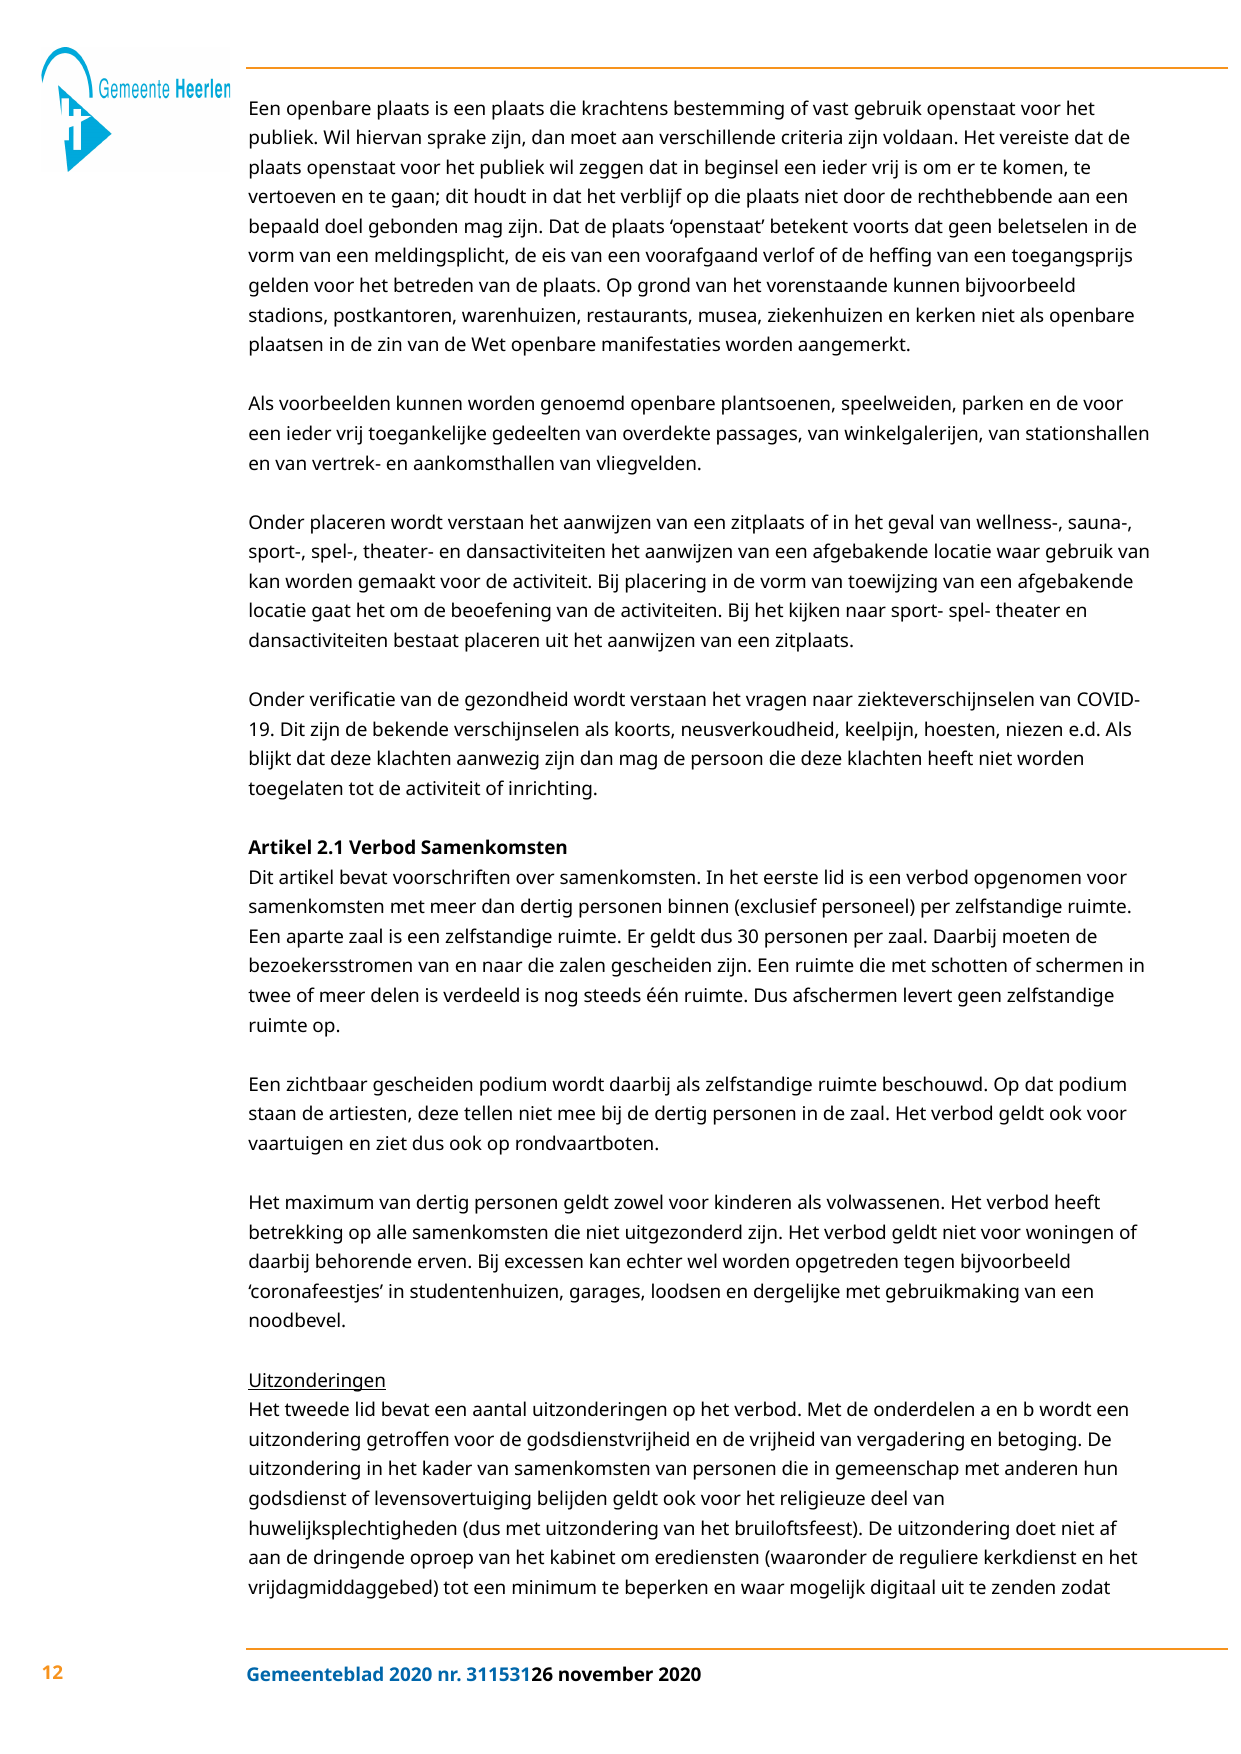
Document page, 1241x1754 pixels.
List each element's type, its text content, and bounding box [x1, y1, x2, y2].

picture [41, 47, 59, 70]
text Een openbare plaats is een plaats die krachtens bestemming of vast gebruik openstaat voor het publiek. Wil hiervan sprake zijn, dan moet aan verschillende criteria zijn voldaan. Het vereiste dat de plaats openstaat voor het publiek wil zeggen dat in beginsel een ieder vrij is om er te komen, te vertoeven en te gaan; dit houdt in dat het verblijf op die plaats niet door de rechthebbende aan een bepaald doel gebonden mag zijn. Dat de plaats ‘openstaat’ betekent voorts dat geen beletselen in de vorm van een meldingsplicht, de eis van een voorafgaand verlof of de heffing van een toegangsprijs gelden voor het betreden van de plaats. Op grond van het vorenstaande kunnen bijvoorbeeld stadions, postkantoren, warenhuizen, restaurants, musea, ziekenhuizen en kerken niet als openbare plaatsen in de zin van de Wet openbare manifestaties worden aangemerkt. [248, 95, 1152, 357]
text Een zichtbaar gescheiden podium wordt daarbij als zelfstandige ruimte beschouwd. Op dat podium staan de artiesten, deze tellen niet mee bij de dertig personen in de zaal. Het verbod geldt ook voor vaartuigen en ziet dus ook op rondvaartboten. [248, 1071, 1152, 1156]
text Artikel 2.1 Verbod Samenkomsten [248, 834, 1152, 860]
text Het maximum van dertig personen geldt zowel voor kinderen als volwassenen. Het verbod heeft betrekking op alle samenkomsten die niet uitgezonderd zijn. Het verbod geldt niet voor woningen of daarbij behorende erven. Bij excessen kan echter wel worden opgetreden tegen bijvoorbeeld ‘coronafeestjes’ in studentenhuizen, garages, loodsen en dergelijke met gebruikmaking van een noodbevel. [248, 1189, 1152, 1333]
text Als voorbeelden kunnen worden genoemd openbare plantsoenen, speelweiden, parken en de voor een ieder vrij toegankelijke gedeelten van overdekte passages, van winkelgalerijen, van stationshallen en van vertrek- en aankomsthallen van vliegvelden. [248, 391, 1152, 476]
text Onder verificatie van de gezondheid wordt verstaan het vragen naar ziekteverschijnselen van COVID-19. Dit zijn de bekende verschijnselen als koorts, neusverkoudheid, keelpijn, hoesten, niezen e.d. Als blijkt dat deze klachten aanwezig zijn dan mag de persoon die deze klachten heeft niet worden toegelaten tot de activiteit of inrichting. [248, 686, 1152, 801]
text Dit artikel bevat voorschriften over samenkomsten. In het eerste lid is een verbod opgenomen voor samenkomsten met meer dan dertig personen binnen (exclusief personeel) per zelfstandige ruimte. Een aparte zaal is een zelfstandige ruimte. Er geldt dus 30 personen per zaal. Daarbij moeten de bezoekersstromen van en naar die zalen gescheiden zijn. Een ruimte die met schotten of schermen in twee of meer delen is verdeeld is nog steeds één ruimte. Dus afschermen levert geen zelfstandige ruimte op. [248, 864, 1152, 1038]
text Het tweede lid bevat een aantal uitzonderingen op het verbod. Met de onderdelen a en b wordt een uitzondering getroffen voor de godsdienstvrijheid en de vrijheid van vergadering en betoging. De uitzondering in het kader van samenkomsten van personen die in gemeenschap met anderen hun godsdienst of levensovertuiging belijden geldt ook voor het religieuze deel van huwelijksplechtigheden (dus met uitzondering van het bruiloftsfeest). De uitzondering doet niet af aan de dringende oproep van het kabinet om erediensten (waaronder de reguliere kerkdienst en het vrijdagmiddaggebed) tot een minimum te beperken en waar mogelijk digitaal uit te zenden zodat [248, 1396, 1152, 1600]
text Onder placeren wordt verstaan het aanwijzen van een zitplaats of in het geval van wellness-, sauna-, sport-, spel-, theater- en dansactiviteiten het aanwijzen van een afgebakende locatie waar gebruik van kan worden gemaakt voor de activiteit. Bij placering in de vorm van toewijzing van een afgebakende locatie gaat het om de beoefening van de activiteiten. Bij het kijken naar sport- spel- theater en dansactiviteiten bestaat placeren uit het aanwijzen van een zitplaats. [248, 509, 1152, 653]
picture [41, 47, 231, 172]
text Uitzonderingen [248, 1367, 1152, 1393]
